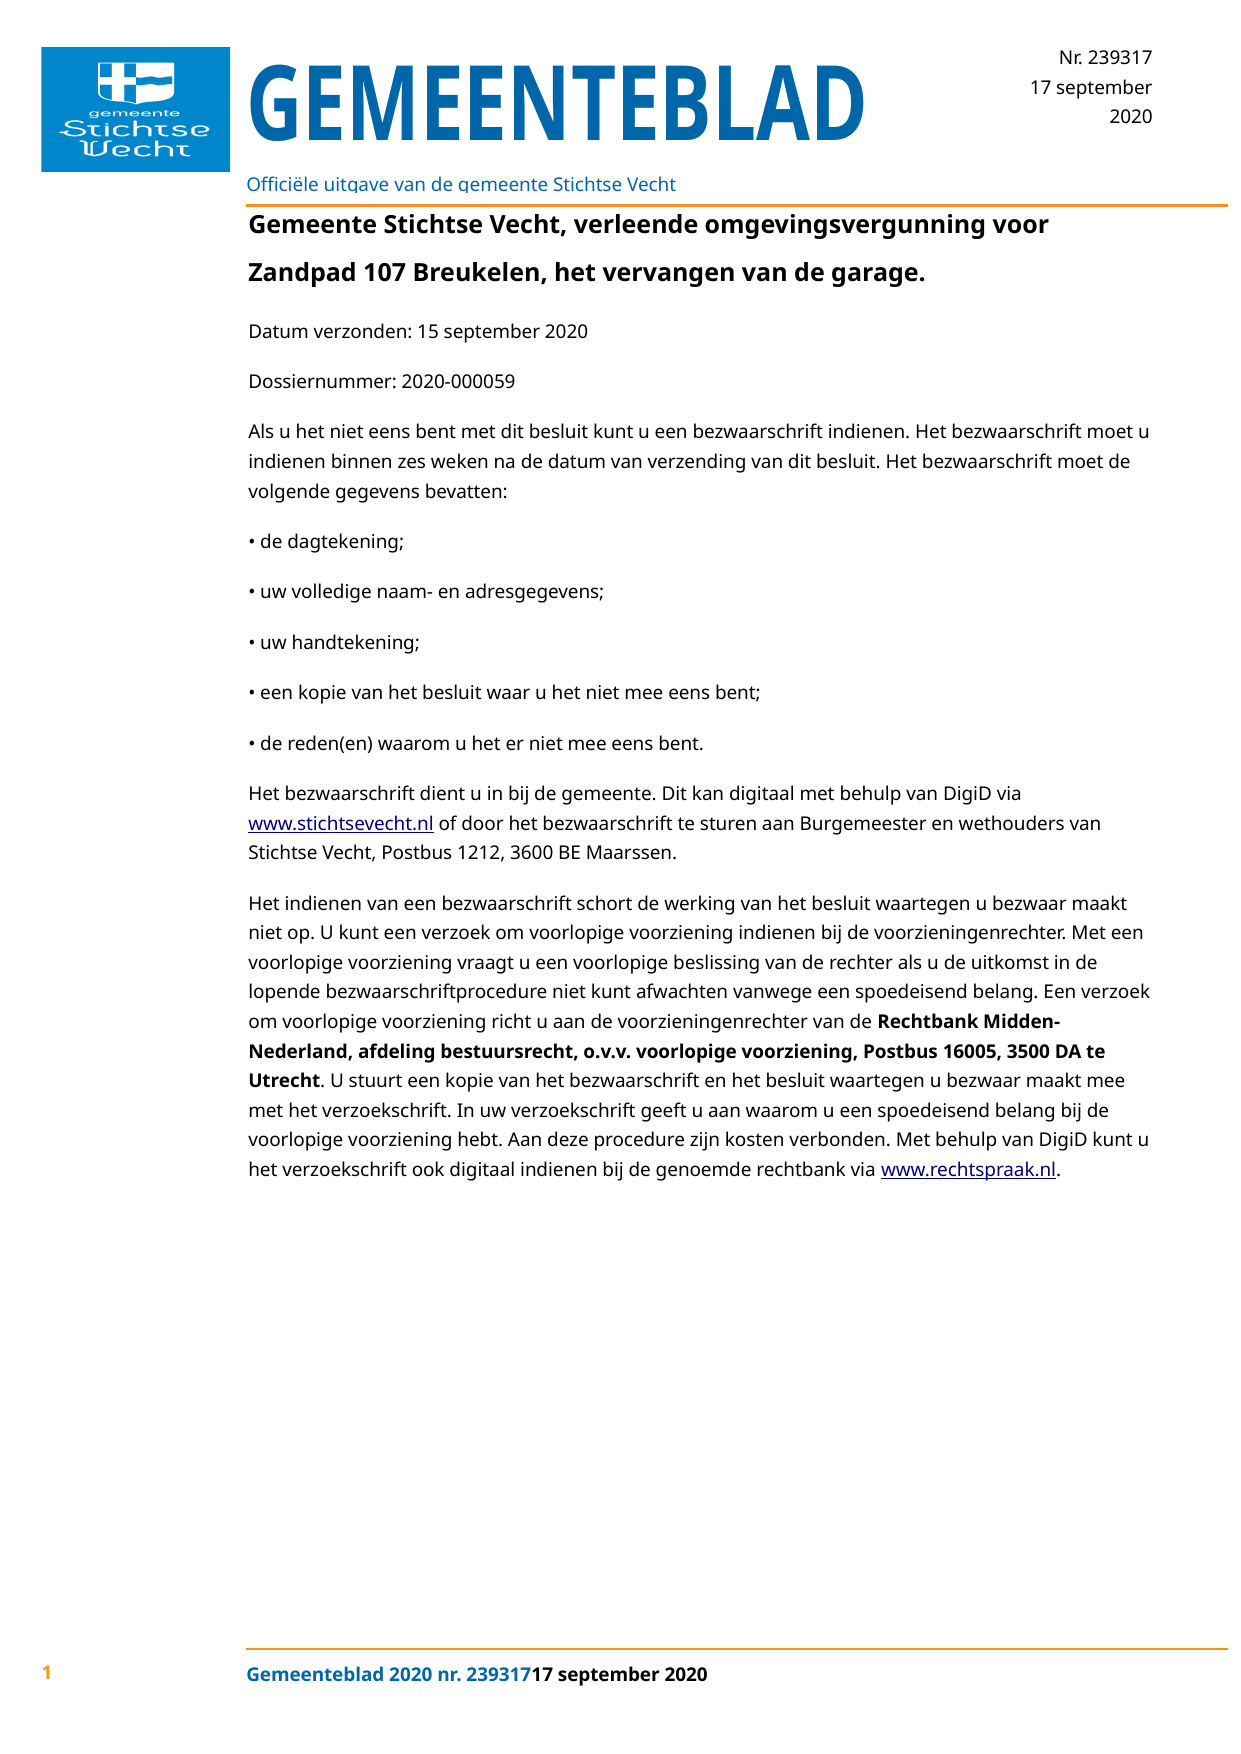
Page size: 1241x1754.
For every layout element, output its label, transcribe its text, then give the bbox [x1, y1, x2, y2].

text • een kopie van het besluit waar u het niet mee eens bent; [248, 679, 1152, 705]
text Het bezwaarschrift dient u in bij de gemeente. Dit kan digitaal met behulp van DigiD via www.stichtsevecht.nl of door het bezwaarschrift te sturen aan Burgemeester en wethouders van Stichtse Vecht, Postbus 1212, 3600 BE Maarssen. [248, 780, 1152, 865]
text • uw volledige naam- en adresgegevens; [248, 579, 1152, 604]
text Datum verzonden: 15 september 2020 [248, 318, 1152, 344]
text Gemeente Stichtse Vecht, verleende omgevingsvergunning voor Zandpad 107 Breukelen, het vervangen van de garage. [248, 207, 1152, 288]
text • de dagtekening; [248, 528, 1152, 554]
picture [99, 63, 135, 101]
text • uw handtekening; [248, 629, 1152, 655]
text Het indienen van een bezwaarschrift schort de werking van het besluit waartegen u bezwaar maakt niet op. U kunt een verzoek om voorlopige voorziening indienen bij de voorzieningenrechter. Met een voorlopige voorziening vraagt u een voorlopige beslissing van de rechter als u de uitkomst in de lopende bezwaarschriftprocedure niet kunt afwachten vanwege een spoedeisend belang. Een verzoek om voorlopige voorziening richt u aan de voorzieningenrechter van de Rechtbank Midden-Nederland, afdeling bestuursrecht, o.v.v. voorlopige voorziening, Postbus 16005, 3500 DA te Utrecht. U stuurt een kopie van het bezwaarschrift en het besluit waartegen u bezwaar maakt mee met het verzoekschrift. In uw verzoekschrift geeft u aan waarom u een spoedeisend belang bij de voorlopige voorziening hebt. Aan deze procedure zijn kosten verbonden. Met behulp van DigiD kunt u het verzoekschrift ook digitaal indienen bij de genoemde rechtbank via www.rechtspraak.nl. [248, 890, 1152, 1182]
text Dossiernummer: 2020-000059 [248, 368, 1152, 394]
picture [137, 63, 174, 103]
text • de reden(en) waarom u het er niet mee eens bent. [248, 730, 1152, 756]
text Als u het niet eens bent met dit besluit kunt u een bezwaarschrift indienen. Het bezwaarschrift moet u indienen binnen zes weken na de datum van verzending van dit besluit. Het bezwaarschrift moet de volgende gegevens bevatten: [248, 419, 1152, 504]
